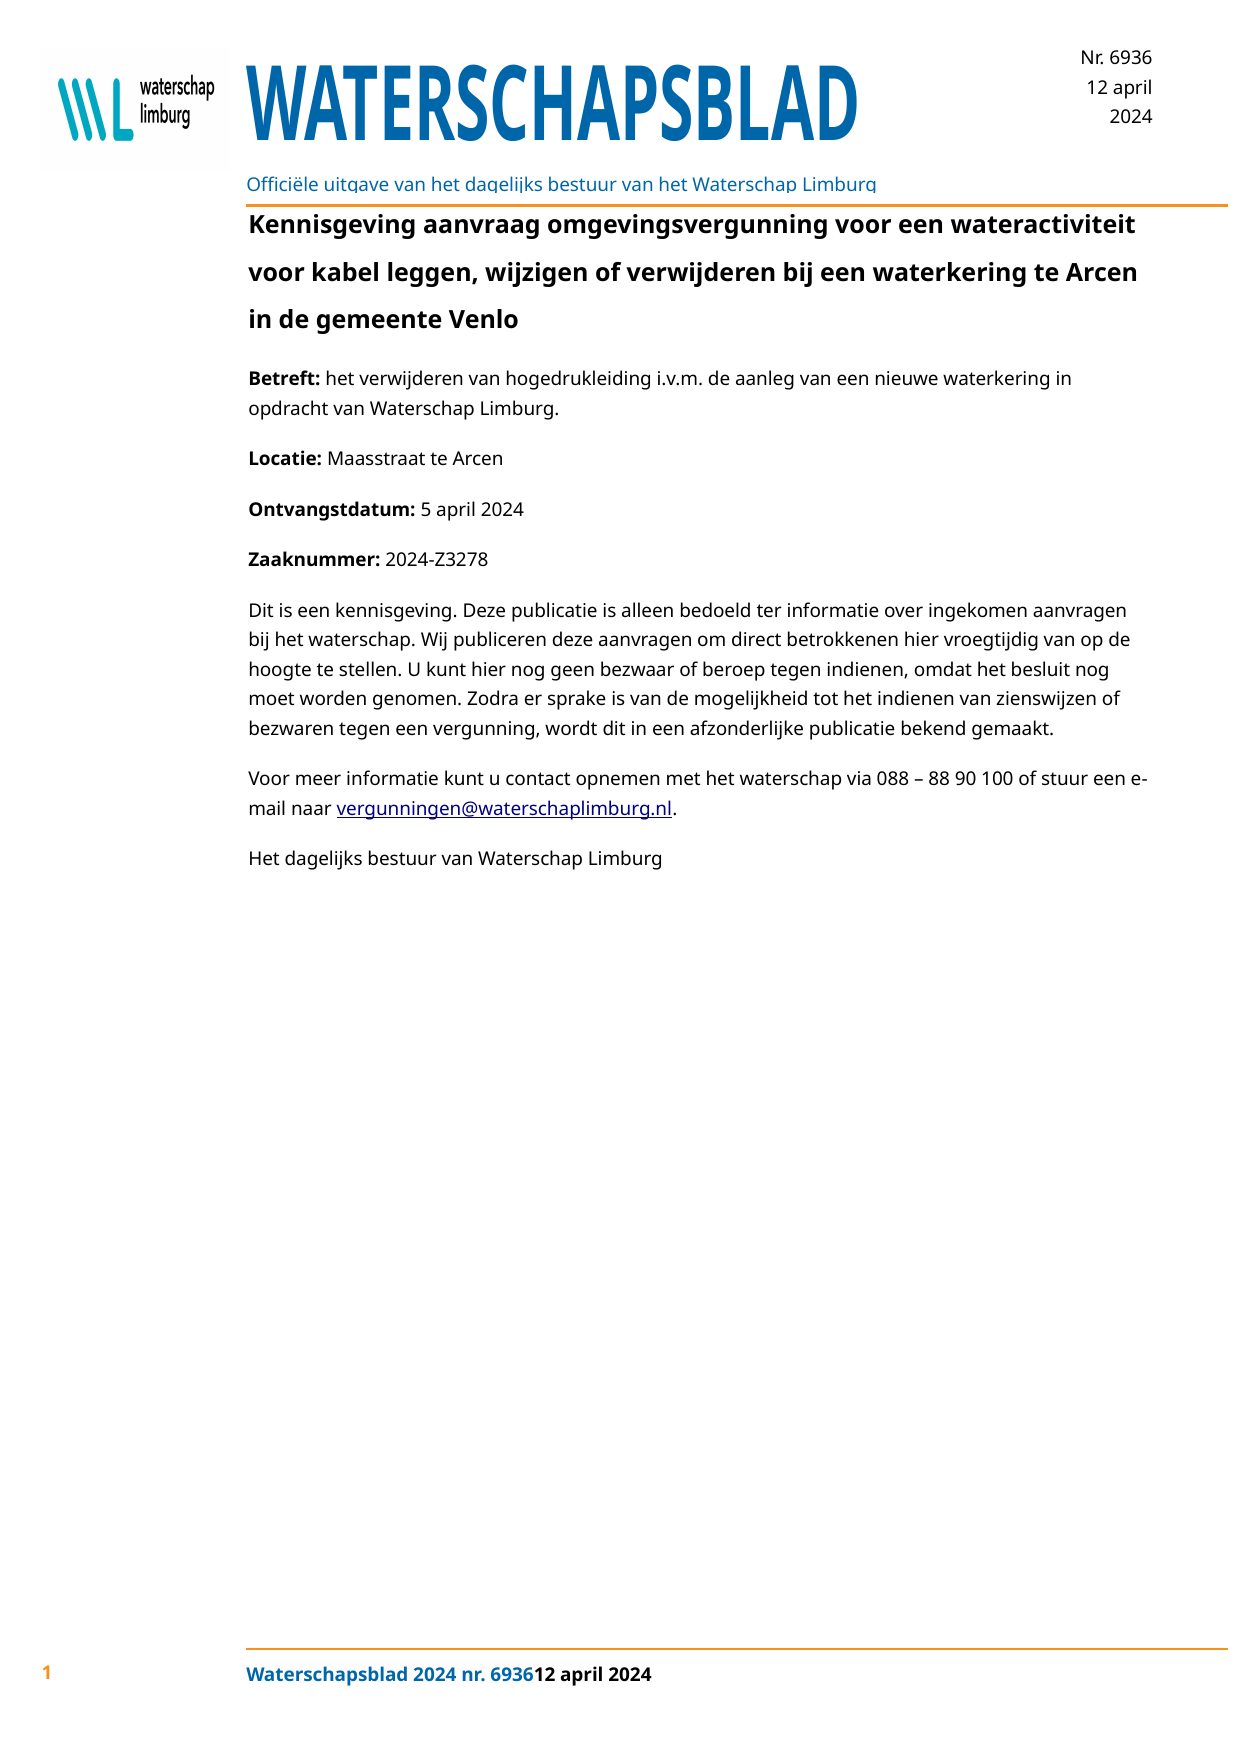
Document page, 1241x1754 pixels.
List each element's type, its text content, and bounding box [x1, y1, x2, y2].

text Dit is een kennisgeving. Deze publicatie is alleen bedoeld ter informatie over ingekomen aanvragen bij het waterschap. Wij publiceren deze aanvragen om direct betrokkenen hier vroegtijdig van op de hoogte te stellen. U kunt hier nog geen bezwaar of beroep tegen indienen, omdat het besluit nog moet worden genomen. Zodra er sprake is van de mogelijkheid tot het indienen van zienswijzen of bezwaren tegen een vergunning, wordt dit in een afzonderlijke publicatie bekend gemaakt. [248, 597, 1152, 741]
picture [41, 47, 231, 172]
text Ontvangstdatum: 5 april 2024 [248, 496, 1152, 522]
text Kennisgeving aanvraag omgevingsvergunning voor een wateractiviteit voor kabel leggen, wijzigen of verwijderen bij een waterkering te Arcen in de gemeente Venlo [248, 207, 1152, 336]
text Locatie: Maasstraat te Arcen [248, 446, 1152, 471]
text Betreft: het verwijderen van hogedrukleiding i.v.m. de aanleg van een nieuwe waterkering in opdracht van Waterschap Limburg. [248, 366, 1152, 421]
text Het dagelijks bestuur van Waterschap Limburg [248, 846, 1152, 871]
text Voor meer informatie kunt u contact opnemen met het waterschap via 088 – 88 90 100 of stuur een e-mail naar vergunningen@waterschaplimburg.nl. [248, 766, 1152, 821]
text Zaaknummer: 2024-Z3278 [248, 546, 1152, 572]
